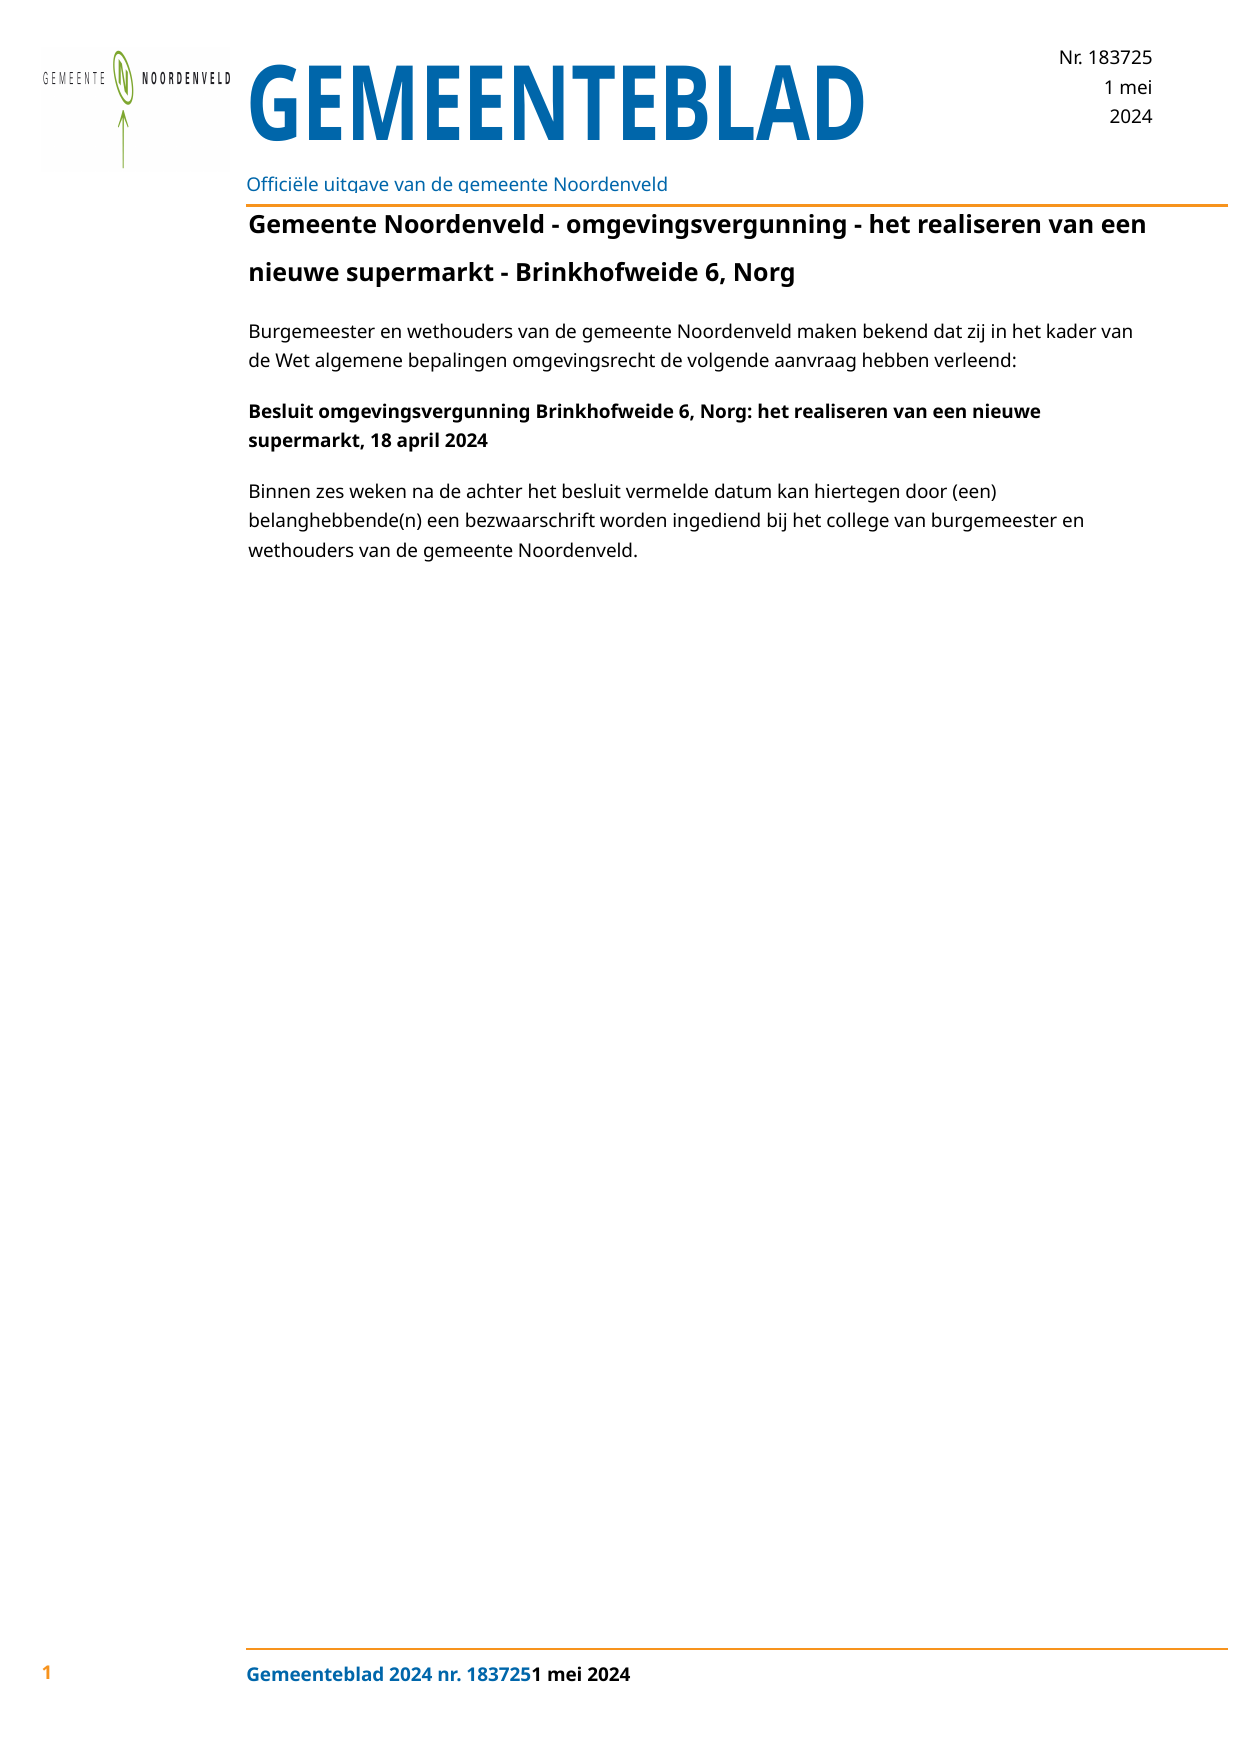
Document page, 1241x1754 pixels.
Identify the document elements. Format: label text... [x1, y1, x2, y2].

text Gemeente Noordenveld - omgevingsvergunning - het realiseren van een nieuwe supermarkt - Brinkhofweide 6, Norg [248, 207, 1152, 288]
text Burgemeester en wethouders van de gemeente Noordenveld maken bekend dat zij in het kader van de Wet algemene bepalingen omgevingsrecht de volgende aanvraag hebben verleend: [248, 318, 1152, 373]
text Besluit omgevingsvergunning Brinkhofweide 6, Norg: het realiseren van een nieuwe supermarkt, 18 april 2024 [248, 398, 1152, 453]
text Binnen zes weken na de achter het besluit vermelde datum kan hiertegen door (een) belanghebbende(n) een bezwaarschrift worden ingediend bij het college van burgemeester en wethouders van de gemeente Noordenveld. [248, 478, 1152, 563]
picture [41, 47, 231, 172]
